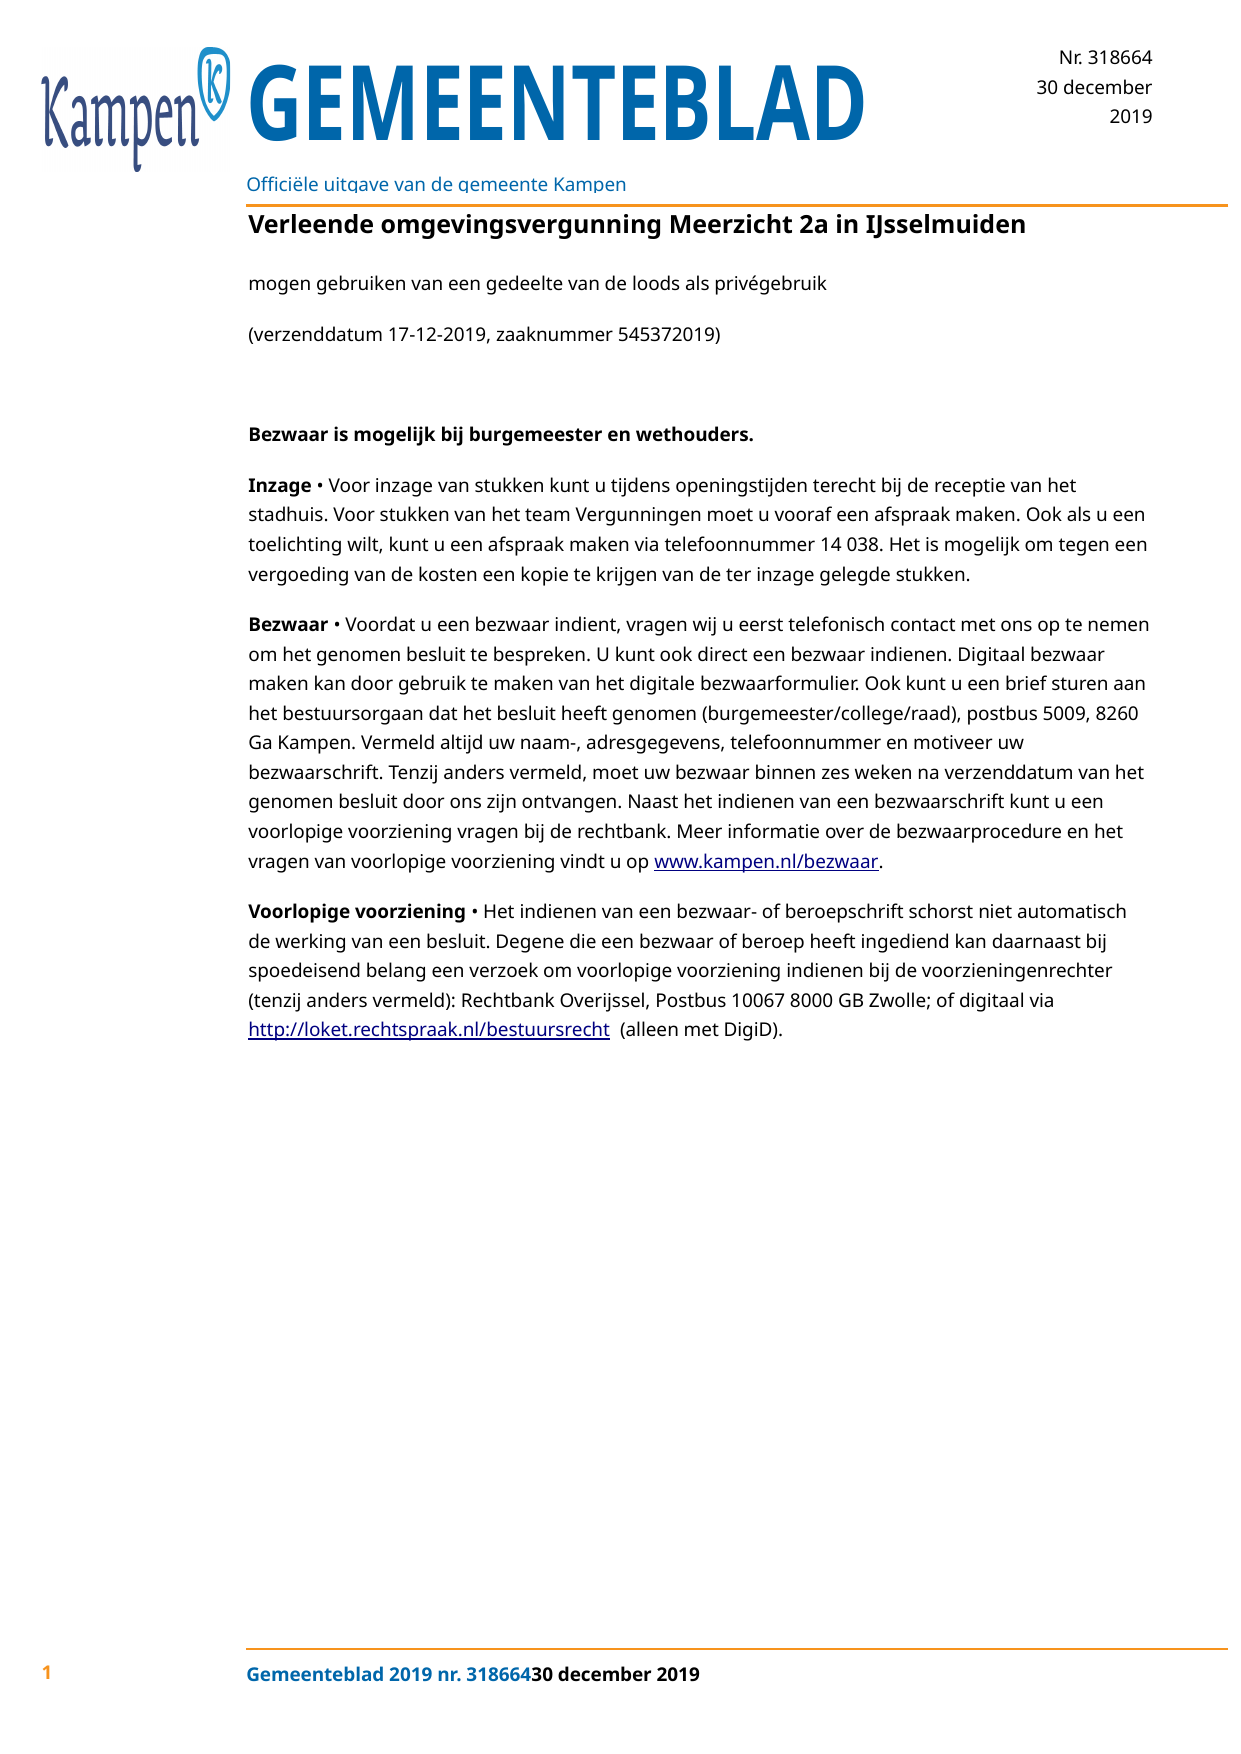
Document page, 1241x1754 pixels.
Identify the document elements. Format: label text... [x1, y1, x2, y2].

text Voorlopige voorziening • Het indienen van een bezwaar- of beroepschrift schorst niet automatisch de werking van een besluit. Degene die een bezwaar of beroep heeft ingediend kan daarnaast bij spoedeisend belang een verzoek om voorlopige voorziening indienen bij de voorzieningenrechter (tenzij anders vermeld): Rechtbank Overijssel, Postbus 10067 8000 GB Zwolle; of digitaal via http://loket.rechtspraak.nl/bestuursrecht (alleen met DigiD). [248, 898, 1152, 1042]
text Bezwaar • Voordat u een bezwaar indient, vragen wij u eerst telefonisch contact met ons op te nemen om het genomen besluit te bespreken. U kunt ook direct een bezwaar indienen. Digitaal bezwaar maken kan door gebruik te maken van het digitale bezwaarformulier. Ook kunt u een brief sturen aan het bestuursorgaan dat het besluit heeft genomen (burgemeester/college/raad), postbus 5009, 8260 Ga Kampen. Vermeld altijd uw naam-, adresgegevens, telefoonnummer en motiveer uw bezwaarschrift. Tenzij anders vermeld, moet uw bezwaar binnen zes weken na verzenddatum van het genomen besluit door ons zijn ontvangen. Naast het indienen van een bezwaarschrift kunt u een voorlopige voorziening vragen bij de rechtbank. Meer informatie over de bezwaarprocedure en het vragen van voorlopige voorziening vindt u op www.kampen.nl/bezwaar. [248, 611, 1152, 873]
text Bezwaar is mogelijk bij burgemeester en wethouders. [248, 422, 1152, 447]
text Verleende omgevingsvergunning Meerzicht 2a in IJsselmuiden [248, 207, 1152, 241]
picture [41, 47, 231, 172]
text mogen gebruiken van een gedeelte van de loods als privégebruik [248, 270, 1152, 296]
text (verzenddatum 17-12-2019, zaaknummer 545372019) [248, 321, 1152, 346]
text Inzage • Voor inzage van stukken kunt u tijdens openingstijden terecht bij de receptie van het stadhuis. Voor stukken van het team Vergunningen moet u vooraf een afspraak maken. Ook als u een toelichting wilt, kunt u een afspraak maken via telefoonnummer 14 038. Het is mogelijk om tegen een vergoeding van de kosten een kopie te krijgen van de ter inzage gelegde stukken. [248, 472, 1152, 586]
